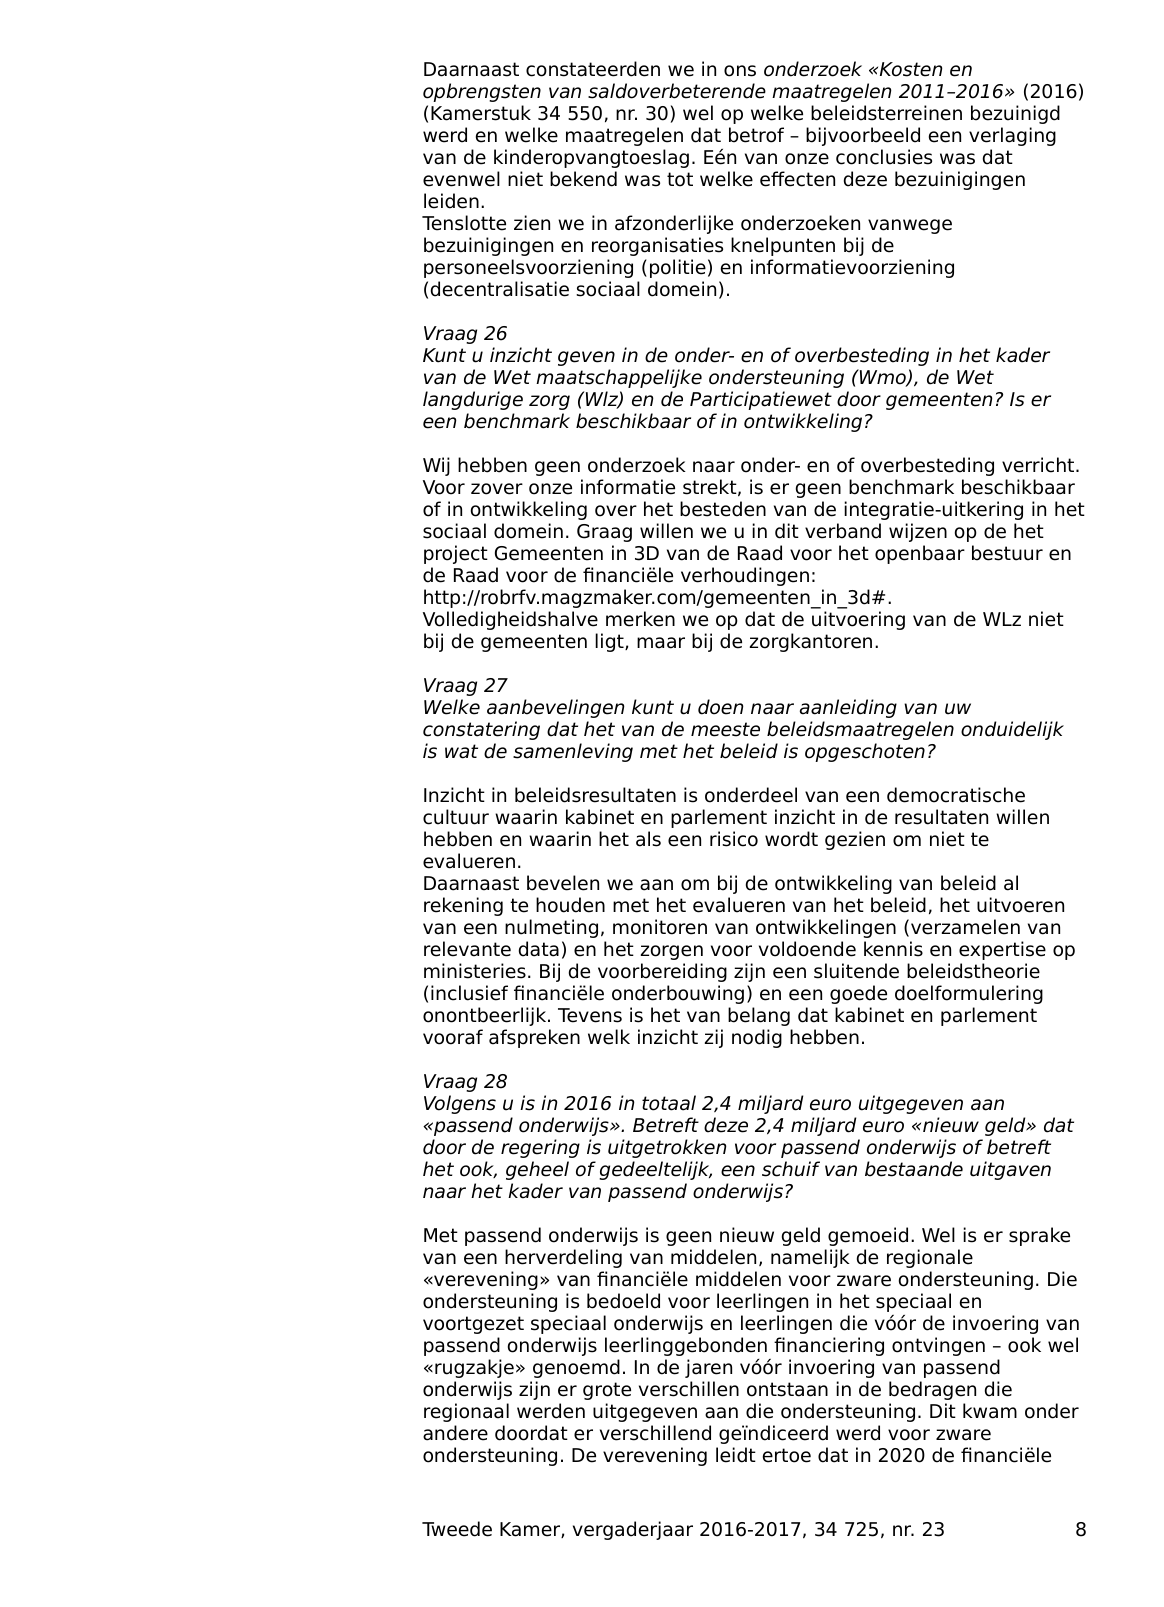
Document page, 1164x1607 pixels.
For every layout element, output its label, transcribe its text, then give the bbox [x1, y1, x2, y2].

text Wij hebben geen onderzoek naar onder- en of overbesteding verricht. Voor zover onze informatie strekt, is er geen benchmark beschikbaar of in ontwikkeling over het besteden van de integratie-uitkering in het sociaal domein. Graag willen we u in dit verband wijzen op de het project Gemeenten in 3D van de Raad voor het openbaar bestuur en de Raad voor de financiële verhoudingen: http://robrfv.magzmaker.com/gemeenten_in_3d#. [422, 455, 1087, 609]
text Vraag 28 [422, 1071, 1087, 1093]
text Vraag 27 [422, 675, 1087, 697]
text Daarnaast constateerden we in ons onderzoek «Kosten en opbrengsten van saldoverbeterende maatregelen 2011–2016» (2016) (Kamerstuk 34 550, nr. 30) wel op welke beleidsterreinen bezuinigd werd en welke maatregelen dat betrof – bijvoorbeeld een verlaging van de kinderopvangtoeslag. Eén van onze conclusies was dat evenwel niet bekend was tot welke effecten deze bezuinigingen leiden. [422, 59, 1087, 213]
text Volgens u is in 2016 in totaal 2,4 miljard euro uitgegeven aan «passend onderwijs». Betreft deze 2,4 miljard euro «nieuw geld» dat door de regering is uitgetrokken voor passend onderwijs of betreft het ook, geheel of gedeeltelijk, een schuif van bestaande uitgaven naar het kader van passend onderwijs? [422, 1093, 1087, 1203]
text Tenslotte zien we in afzonderlijke onderzoeken vanwege bezuinigingen en reorganisaties knelpunten bij de personeelsvoorziening (politie) en informatievoorziening (decentralisatie sociaal domein). [422, 213, 1087, 301]
text Vraag 26 [422, 323, 1087, 345]
text Inzicht in beleidsresultaten is onderdeel van een democratische cultuur waarin kabinet en parlement inzicht in de resultaten willen hebben en waarin het als een risico wordt gezien om niet te evalueren. [422, 785, 1087, 873]
text Kunt u inzicht geven in de onder- en of overbesteding in het kader van de Wet maatschappelijke ondersteuning (Wmo), de Wet langdurige zorg (Wlz) en de Participatiewet door gemeenten? Is er een benchmark beschikbaar of in ontwikkeling? [422, 345, 1087, 433]
text Volledigheidshalve merken we op dat de uitvoering van de WLz niet bij de gemeenten ligt, maar bij de zorgkantoren. [422, 609, 1087, 653]
text Met passend onderwijs is geen nieuw geld gemoeid. Wel is er sprake van een herverdeling van middelen, namelijk de regionale «verevening» van financiële middelen voor zware ondersteuning. Die ondersteuning is bedoeld voor leerlingen in het speciaal en voortgezet speciaal onderwijs en leerlingen die vóór de invoering van passend onderwijs leerlinggebonden financiering ontvingen – ook wel «rugzakje» genoemd. In de jaren vóór invoering van passend onderwijs zijn er grote verschillen ontstaan in de bedragen die regionaal werden uitgegeven aan die ondersteuning. Dit kwam onder andere doordat er verschillend geïndiceerd werd voor zware ondersteuning. De verevening leidt ertoe dat in 2020 de financiële [422, 1225, 1087, 1467]
text Welke aanbevelingen kunt u doen naar aanleiding van uw constatering dat het van de meeste beleidsmaatregelen onduidelijk is wat de samenleving met het beleid is opgeschoten? [422, 697, 1087, 763]
text Daarnaast bevelen we aan om bij de ontwikkeling van beleid al rekening te houden met het evalueren van het beleid, het uitvoeren van een nulmeting, monitoren van ontwikkelingen (verzamelen van relevante data) en het zorgen voor voldoende kennis en expertise op ministeries. Bij de voorbereiding zijn een sluitende beleidstheorie (inclusief financiële onderbouwing) en een goede doelformulering onontbeerlijk. Tevens is het van belang dat kabinet en parlement vooraf afspreken welk inzicht zij nodig hebben. [422, 873, 1087, 1049]
